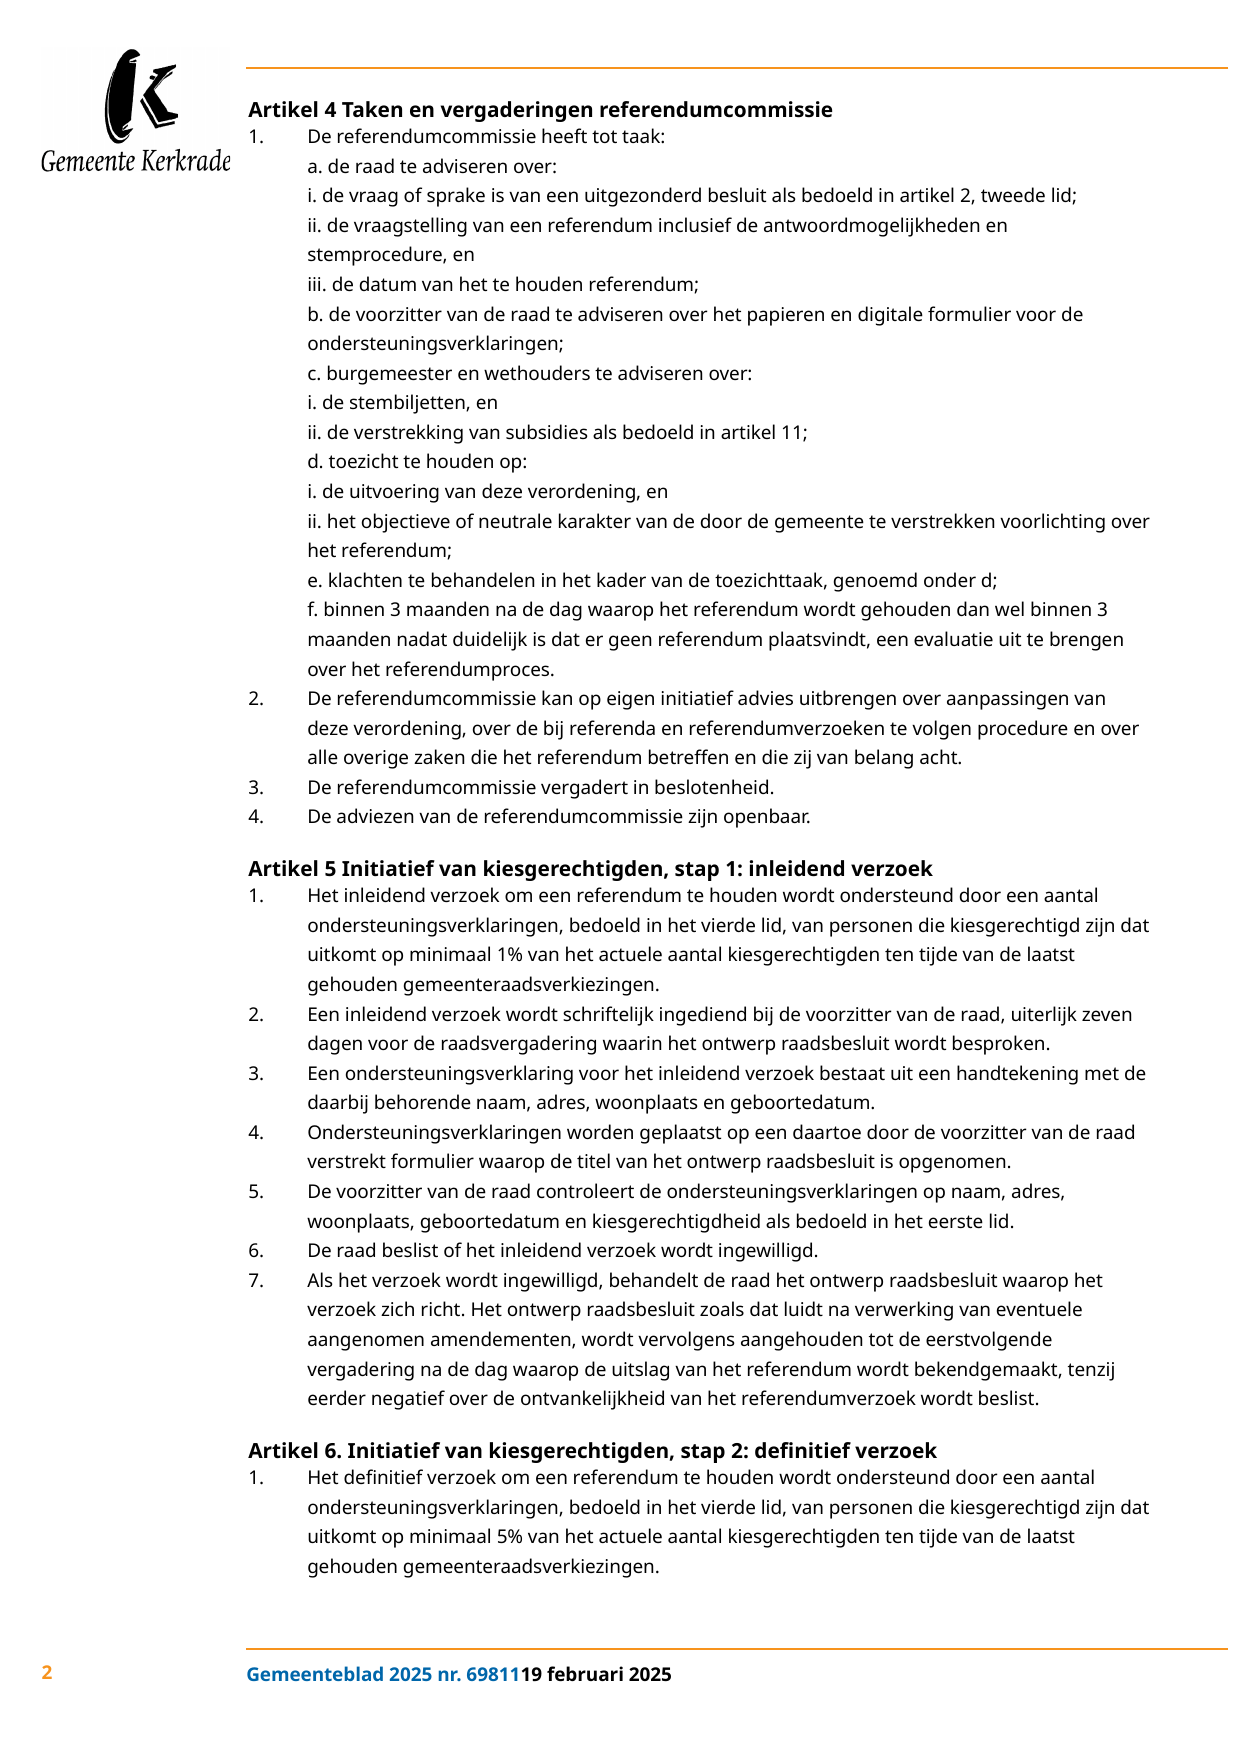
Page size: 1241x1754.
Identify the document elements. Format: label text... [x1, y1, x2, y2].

list De adviezen van de referendumcommissie zijn openbaar. [248, 804, 1152, 829]
list e. klachten te behandelen in het kader van de toezichttaak, genoemd onder d; [248, 567, 1152, 593]
list i. de uitvoering van deze verordening, en [248, 478, 1152, 504]
list a. de raad te adviseren over: [248, 153, 1152, 178]
list Het definitief verzoek om een referendum te houden wordt ondersteund door een aantal ondersteuningsverklaringen, bedoeld in het vierde lid, van personen die kiesgerechtigd zijn dat uitkomt op minimaal 5% van het actuele aantal kiesgerechtigden ten tijde van de laatst gehouden gemeenteraadsverkiezingen. [248, 1464, 1152, 1579]
list ii. de vraagstelling van een referendum inclusief de antwoordmogelijkheden en stemprocedure, en [248, 212, 1152, 267]
list i. de stembiljetten, en [248, 389, 1152, 415]
text Artikel 5 Initiatief van kiesgerechtigden, stap 1: inleidend verzoek [248, 854, 1152, 882]
list ii. de verstrekking van subsidies als bedoeld in artikel 11; [248, 419, 1152, 445]
list c. burgemeester en wethouders te adviseren over: [248, 360, 1152, 386]
picture [41, 47, 231, 172]
list De referendumcommissie kan op eigen initiatief advies uitbrengen over aanpassingen van deze verordening, over de bij referenda en referendumverzoeken te volgen procedure en over alle overige zaken die het referendum betreffen en die zij van belang acht. [248, 685, 1152, 770]
list Een ondersteuningsverklaring voor het inleidend verzoek bestaat uit een handtekening met de daarbij behorende naam, adres, woonplaats en geboortedatum. [248, 1060, 1152, 1115]
list iii. de datum van het te houden referendum; [248, 271, 1152, 297]
list b. de voorzitter van de raad te adviseren over het papieren en digitale formulier voor de ondersteuningsverklaringen; [248, 301, 1152, 356]
list De referendumcommissie vergadert in beslotenheid. [248, 774, 1152, 800]
list De raad beslist of het inleidend verzoek wordt ingewilligd. [248, 1237, 1152, 1263]
list Als het verzoek wordt ingewilligd, behandelt de raad het ontwerp raadsbesluit waarop het verzoek zich richt. Het ontwerp raadsbesluit zoals dat luidt na verwerking van eventuele aangenomen amendementen, wordt vervolgens aangehouden tot de eerstvolgende vergadering na de dag waarop de uitslag van het referendum wordt bekendgemaakt, tenzij eerder negatief over de ontvankelijkheid van het referendumverzoek wordt beslist. [248, 1267, 1152, 1411]
list Ondersteuningsverklaringen worden geplaatst op een daartoe door de voorzitter van de raad verstrekt formulier waarop de titel van het ontwerp raadsbesluit is opgenomen. [248, 1119, 1152, 1174]
list De referendumcommissie heeft tot taak: [248, 123, 1152, 149]
list d. toezicht te houden op: [248, 449, 1152, 474]
list i. de vraag of sprake is van een uitgezonderd besluit als bedoeld in artikel 2, tweede lid; [248, 182, 1152, 208]
text Artikel 6. Initiatief van kiesgerechtigden, stap 2: definitief verzoek [248, 1436, 1152, 1464]
text Artikel 4 Taken en vergaderingen referendumcommissie [248, 95, 1152, 123]
list f. binnen 3 maanden na de dag waarop het referendum wordt gehouden dan wel binnen 3 maanden nadat duidelijk is dat er geen referendum plaatsvindt, een evaluatie uit te brengen over het referendumproces. [248, 597, 1152, 681]
list Een inleidend verzoek wordt schriftelijk ingediend bij de voorzitter van de raad, uiterlijk zeven dagen voor de raadsvergadering waarin het ontwerp raadsbesluit wordt besproken. [248, 1001, 1152, 1056]
list ii. het objectieve of neutrale karakter van de door de gemeente te verstrekken voorlichting over het referendum; [248, 508, 1152, 563]
list De voorzitter van de raad controleert de ondersteuningsverklaringen op naam, adres, woonplaats, geboortedatum en kiesgerechtigdheid als bedoeld in het eerste lid. [248, 1178, 1152, 1234]
list Het inleidend verzoek om een referendum te houden wordt ondersteund door een aantal ondersteuningsverklaringen, bedoeld in het vierde lid, van personen die kiesgerechtigd zijn dat uitkomt op minimaal 1% van het actuele aantal kiesgerechtigden ten tijde van de laatst gehouden gemeenteraadsverkiezingen. [248, 882, 1152, 997]
